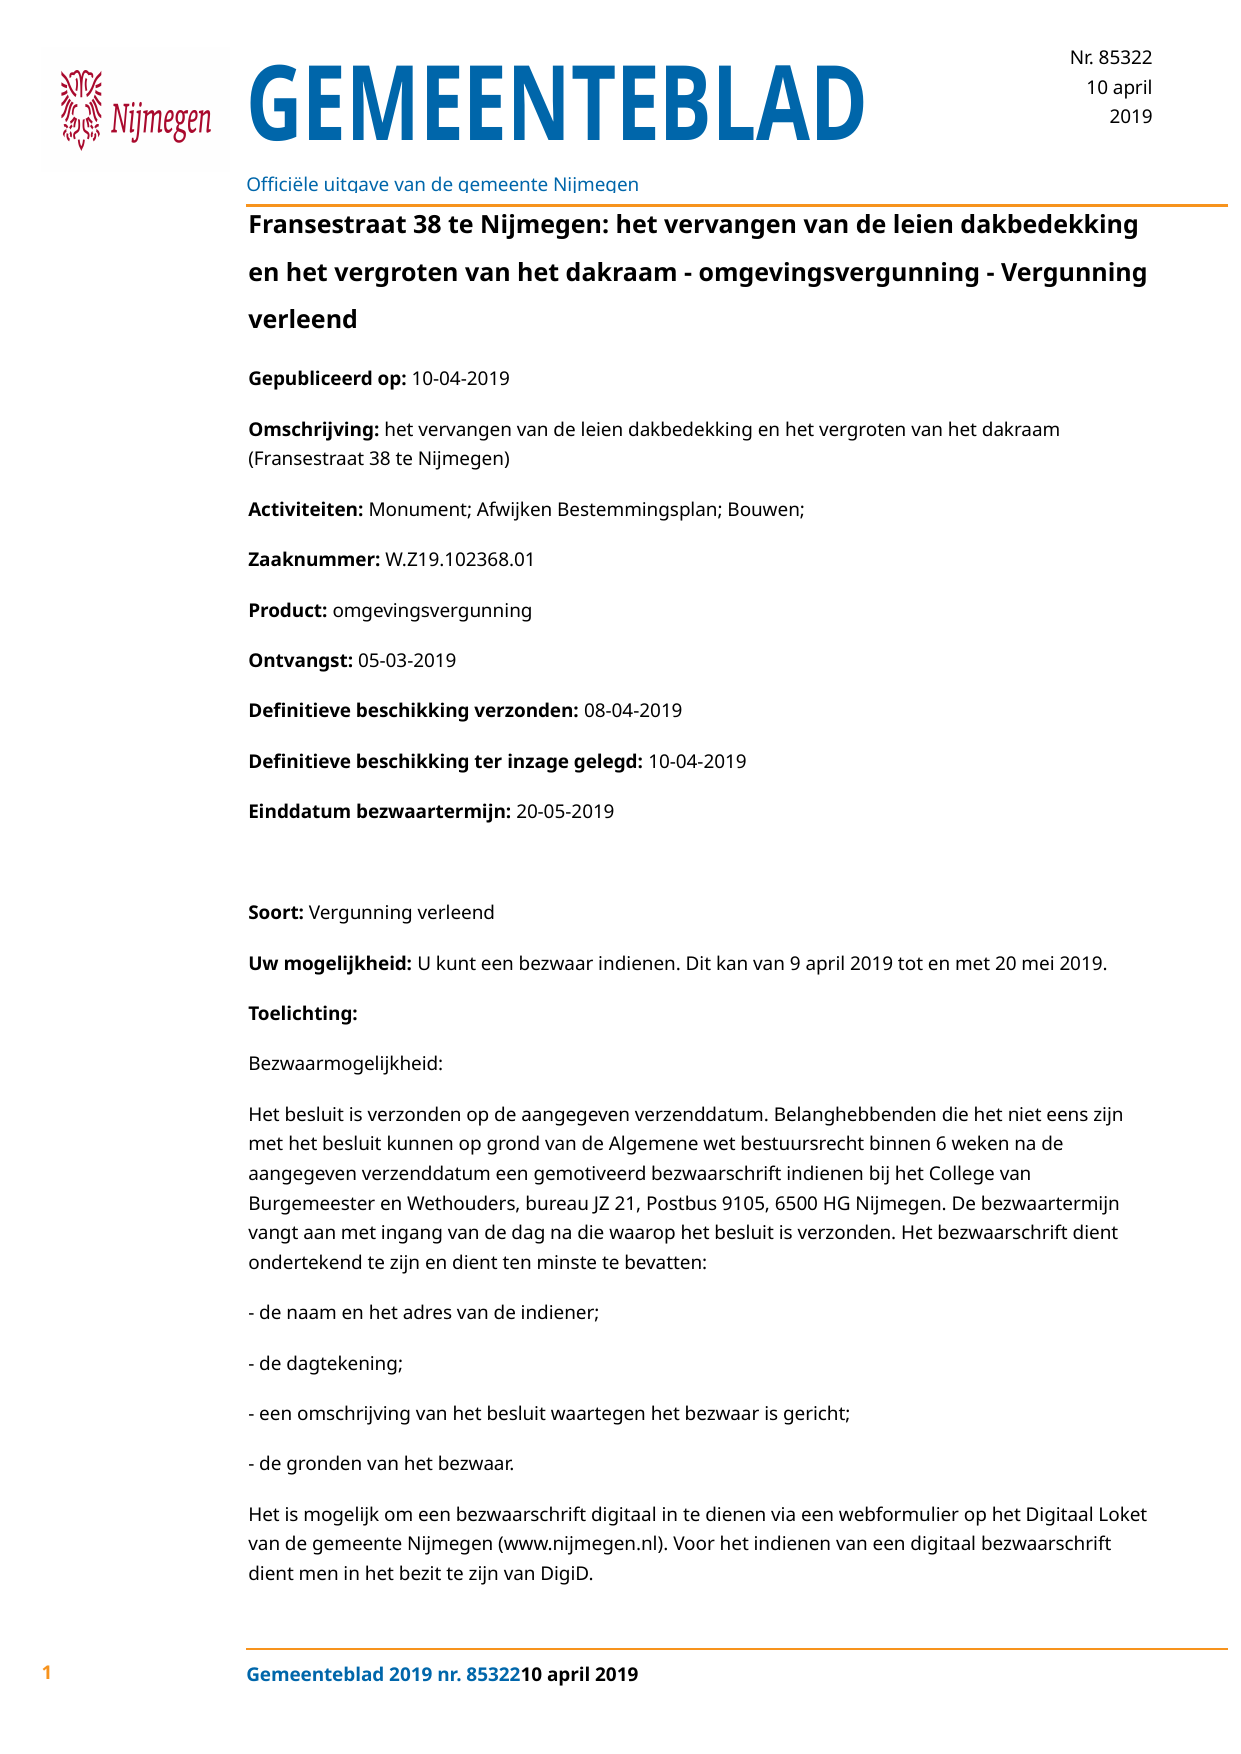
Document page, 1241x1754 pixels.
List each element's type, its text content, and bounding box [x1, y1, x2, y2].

text Fransestraat 38 te Nijmegen: het vervangen van de leien dakbedekking en het vergroten van het dakraam - omgevingsvergunning - Vergunning verleend [248, 207, 1152, 336]
text - een omschrijving van het besluit waartegen het bezwaar is gericht; [248, 1400, 1152, 1426]
text Product: omgevingsvergunning [248, 597, 1152, 622]
text - de dagtekening; [248, 1350, 1152, 1375]
text Zaaknummer: W.Z19.102368.01 [248, 546, 1152, 572]
text Bezwaarmogelijkheid: [248, 1051, 1152, 1076]
text Gepubliceerd op: 10-04-2019 [248, 366, 1152, 391]
text Uw mogelijkheid: U kunt een bezwaar indienen. Dit kan van 9 april 2019 tot en met 20 mei 2019. [248, 950, 1152, 975]
text Einddatum bezwaartermijn: 20-05-2019 [248, 798, 1152, 824]
text Het besluit is verzonden op de aangegeven verzenddatum. Belanghebbenden die het niet eens zijn met het besluit kunnen op grond van de Algemene wet bestuursrecht binnen 6 weken na de aangegeven verzenddatum een gemotiveerd bezwaarschrift indienen bij het College van Burgemeester en Wethouders, bureau JZ 21, Postbus 9105, 6500 HG Nijmegen. De bezwaartermijn vangt aan met ingang van de dag na die waarop het besluit is verzonden. Het bezwaarschrift dient ondertekend te zijn en dient ten minste te bevatten: [248, 1101, 1152, 1274]
text Definitieve beschikking verzonden: 08-04-2019 [248, 698, 1152, 723]
text Omschrijving: het vervangen van de leien dakbedekking en het vergroten van het dakraam (Fransestraat 38 te Nijmegen) [248, 416, 1152, 471]
text Soort: Vergunning verleend [248, 899, 1152, 925]
text Het is mogelijk om een bezwaarschrift digitaal in te dienen via een webformulier op het Digitaal Loket van de gemeente Nijmegen (www.nijmegen.nl). Voor het indienen van een digitaal bezwaarschrift dient men in het bezit te zijn van DigiD. [248, 1501, 1152, 1586]
text Toelichting: [248, 1000, 1152, 1026]
text Activiteiten: Monument; Afwijken Bestemmingsplan; Bouwen; [248, 496, 1152, 522]
picture [41, 47, 231, 172]
text - de naam en het adres van de indiener; [248, 1299, 1152, 1325]
text Ontvangst: 05-03-2019 [248, 647, 1152, 673]
text - de gronden van het bezwaar. [248, 1451, 1152, 1476]
text Definitieve beschikking ter inzage gelegd: 10-04-2019 [248, 748, 1152, 774]
